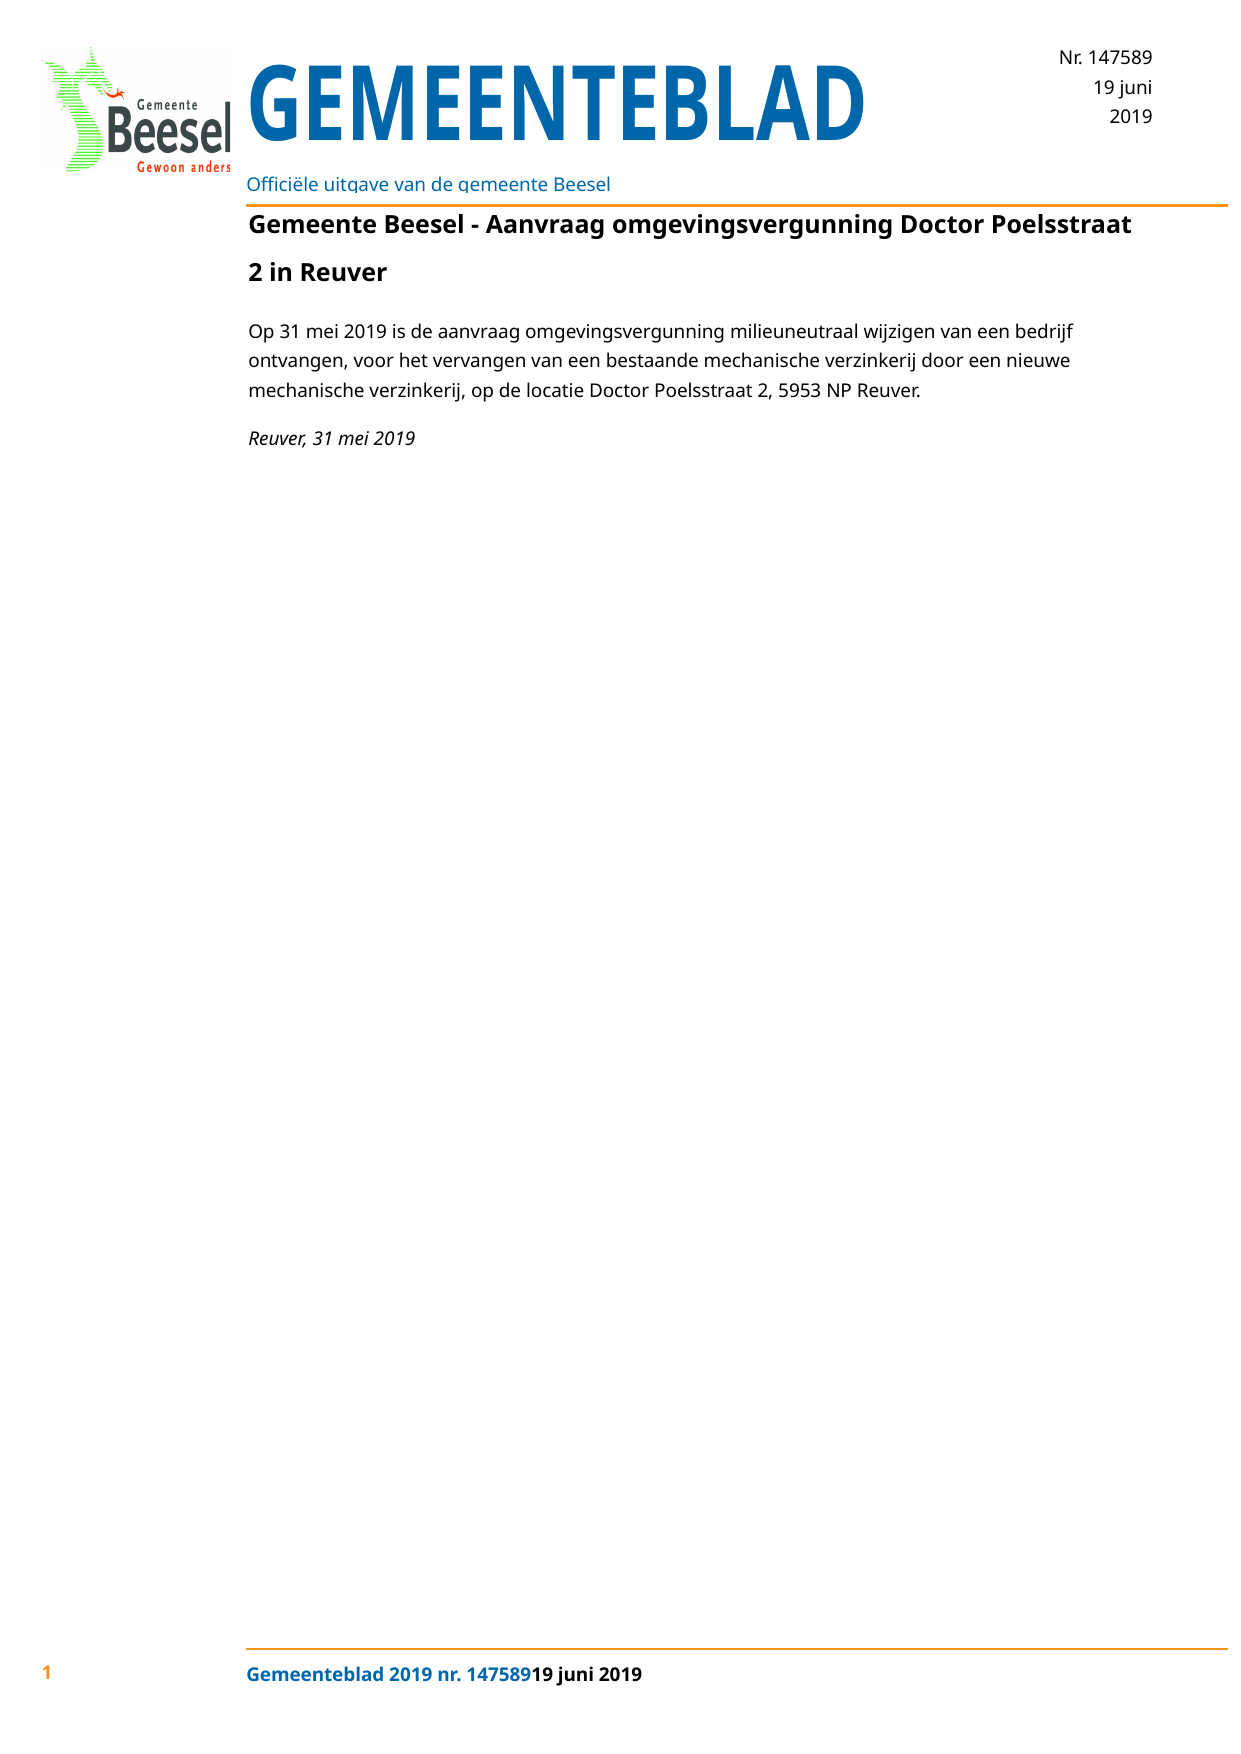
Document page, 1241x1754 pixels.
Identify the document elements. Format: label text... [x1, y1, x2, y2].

picture [41, 47, 231, 172]
text Reuver, 31 mei 2019 [248, 425, 1152, 451]
text Op 31 mei 2019 is de aanvraag omgevingsvergunning milieuneutraal wijzigen van een bedrijf ontvangen, voor het vervangen van een bestaande mechanische verzinkerij door een nieuwe mechanische verzinkerij, op de locatie Doctor Poelsstraat 2, 5953 NP Reuver. [248, 318, 1152, 403]
text Gemeente Beesel - Aanvraag omgevingsvergunning Doctor Poelsstraat 2 in Reuver [248, 207, 1152, 288]
